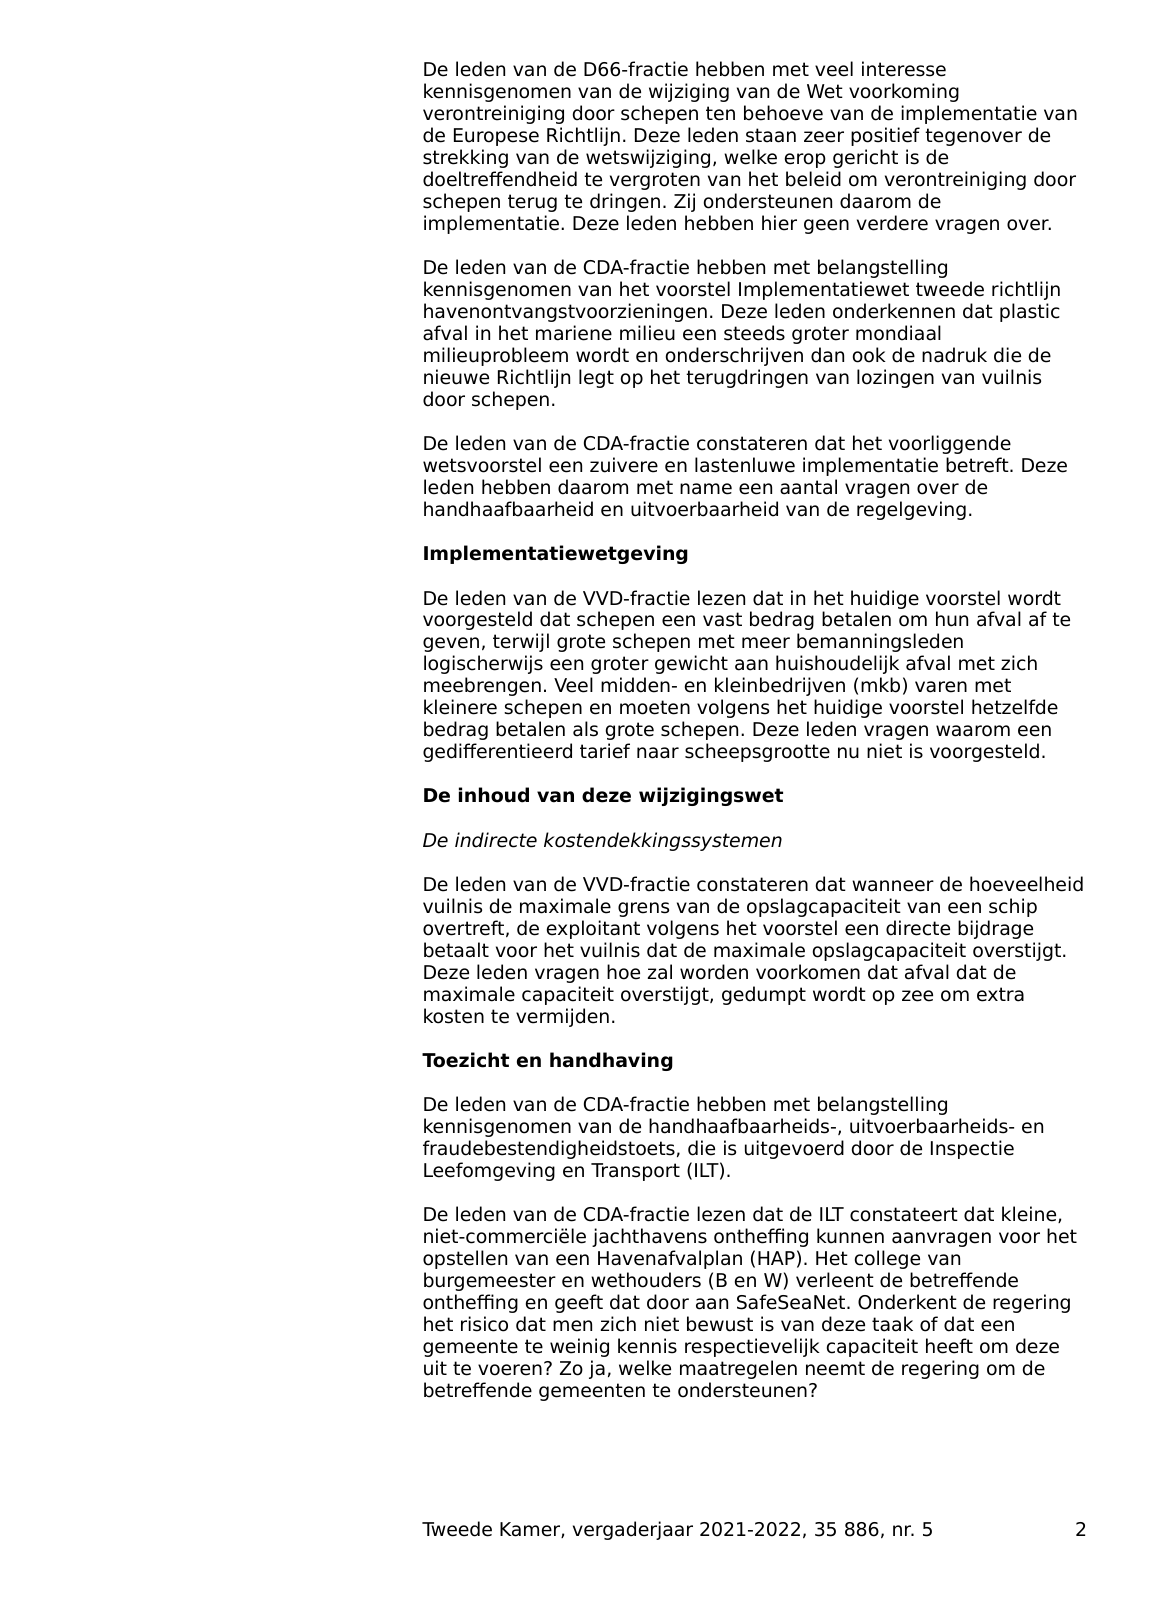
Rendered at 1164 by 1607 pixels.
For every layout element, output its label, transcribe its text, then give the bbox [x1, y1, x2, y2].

subtitle Implementatiewetgeving [422, 543, 1087, 565]
text De leden van de D66-fractie hebben met veel interesse kennisgenomen van de wijziging van de Wet voorkoming verontreiniging door schepen ten behoeve van de implementatie van de Europese Richtlijn. Deze leden staan zeer positief tegenover de strekking van de wetswijziging, welke erop gericht is de doeltreffendheid te vergroten van het beleid om verontreiniging door schepen terug te dringen. Zij ondersteunen daarom de implementatie. Deze leden hebben hier geen verdere vragen over. [422, 59, 1087, 235]
subtitle De indirecte kostendekkingssystemen [422, 829, 1087, 852]
text De leden van de VVD-fractie constateren dat wanneer de hoeveelheid vuilnis de maximale grens van de opslagcapaciteit van een schip overtreft, de exploitant volgens het voorstel een directe bijdrage betaalt voor het vuilnis dat de maximale opslagcapaciteit overstijgt. Deze leden vragen hoe zal worden voorkomen dat afval dat de maximale capaciteit overstijgt, gedumpt wordt op zee om extra kosten te vermijden. [422, 874, 1087, 1028]
text De leden van de CDA-fractie hebben met belangstelling kennisgenomen van de handhaafbaarheids-, uitvoerbaarheids- en fraudebestendigheidstoets, die is uitgevoerd door de Inspectie Leefomgeving en Transport (ILT). [422, 1094, 1087, 1182]
text De leden van de VVD-fractie lezen dat in het huidige voorstel wordt voorgesteld dat schepen een vast bedrag betalen om hun afval af te geven, terwijl grote schepen met meer bemanningsleden logischerwijs een groter gewicht aan huishoudelijk afval met zich meebrengen. Veel midden- en kleinbedrijven (mkb) varen met kleinere schepen en moeten volgens het huidige voorstel hetzelfde bedrag betalen als grote schepen. Deze leden vragen waarom een gedifferentieerd tarief naar scheepsgrootte nu niet is voorgesteld. [422, 587, 1087, 763]
text De leden van de CDA-fractie lezen dat de ILT constateert dat kleine, niet-commerciële jachthavens ontheffing kunnen aanvragen voor het opstellen van een Havenafvalplan (HAP). Het college van burgemeester en wethouders (B en W) verleent de betreffende ontheffing en geeft dat door aan SafeSeaNet. Onderkent de regering het risico dat men zich niet bewust is van deze taak of dat een gemeente te weinig kennis respectievelijk capaciteit heeft om deze uit te voeren? Zo ja, welke maatregelen neemt de regering om de betreffende gemeenten te ondersteunen? [422, 1204, 1087, 1402]
subtitle De inhoud van deze wijzigingswet [422, 785, 1087, 807]
text De leden van de CDA-fractie hebben met belangstelling kennisgenomen van het voorstel Implementatiewet tweede richtlijn havenontvangstvoorzieningen. Deze leden onderkennen dat plastic afval in het mariene milieu een steeds groter mondiaal milieuprobleem wordt en onderschrijven dan ook de nadruk die de nieuwe Richtlijn legt op het terugdringen van lozingen van vuilnis door schepen. [422, 257, 1087, 411]
subtitle Toezicht en handhaving [422, 1050, 1087, 1072]
text De leden van de CDA-fractie constateren dat het voorliggende wetsvoorstel een zuivere en lastenluwe implementatie betreft. Deze leden hebben daarom met name een aantal vragen over de handhaafbaarheid en uitvoerbaarheid van de regelgeving. [422, 433, 1087, 521]
